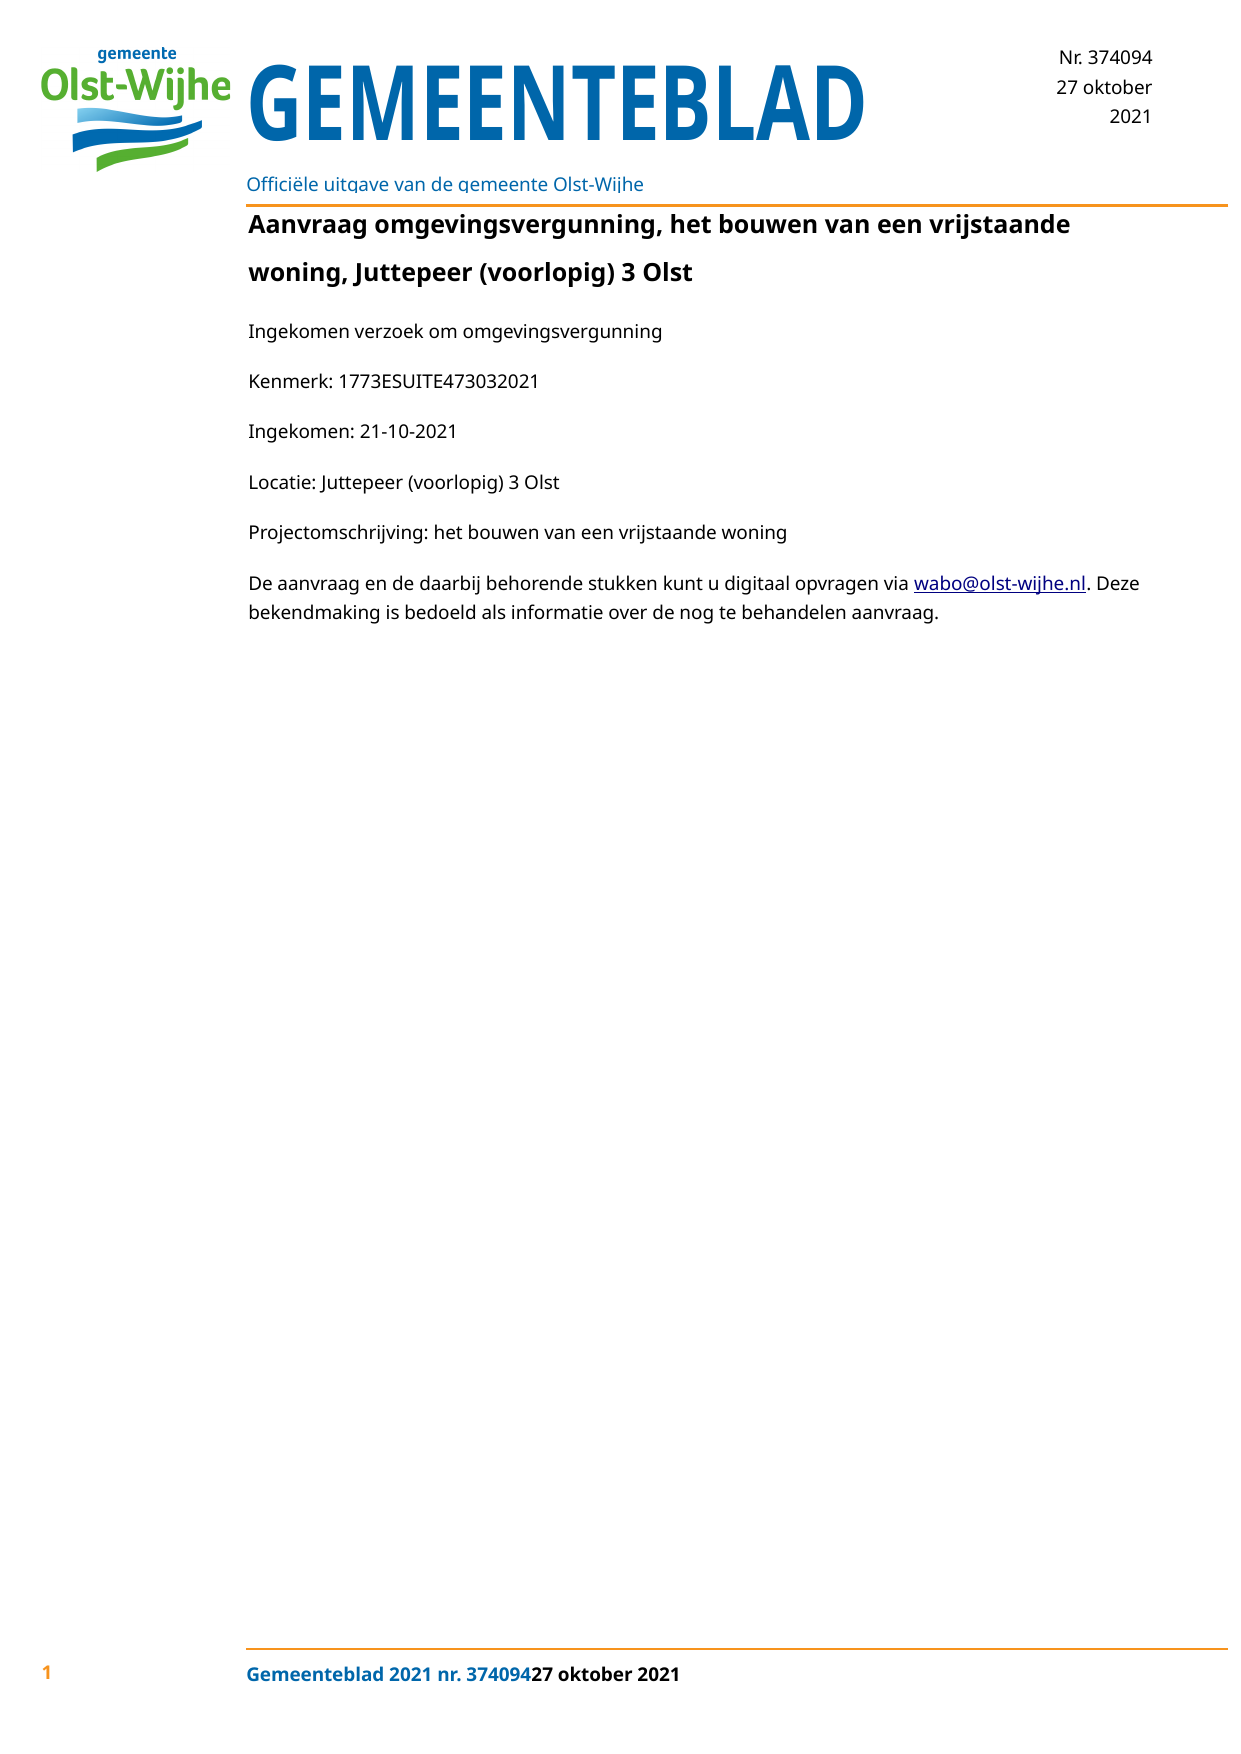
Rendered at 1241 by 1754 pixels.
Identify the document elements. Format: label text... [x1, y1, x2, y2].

text De aanvraag en de daarbij behorende stukken kunt u digitaal opvragen via wabo@olst-wijhe.nl. Deze bekendmaking is bedoeld als informatie over de nog te behandelen aanvraag. [248, 570, 1152, 625]
text Kenmerk: 1773ESUITE473032021 [248, 368, 1152, 394]
text Ingekomen: 21-10-2021 [248, 419, 1152, 444]
text Locatie: Juttepeer (voorlopig) 3 Olst [248, 469, 1152, 495]
text Ingekomen verzoek om omgevingsvergunning [248, 318, 1152, 344]
picture [41, 47, 231, 172]
text Aanvraag omgevingsvergunning, het bouwen van een vrijstaande woning, Juttepeer (voorlopig) 3 Olst [248, 207, 1152, 288]
text Projectomschrijving: het bouwen van een vrijstaande woning [248, 519, 1152, 545]
